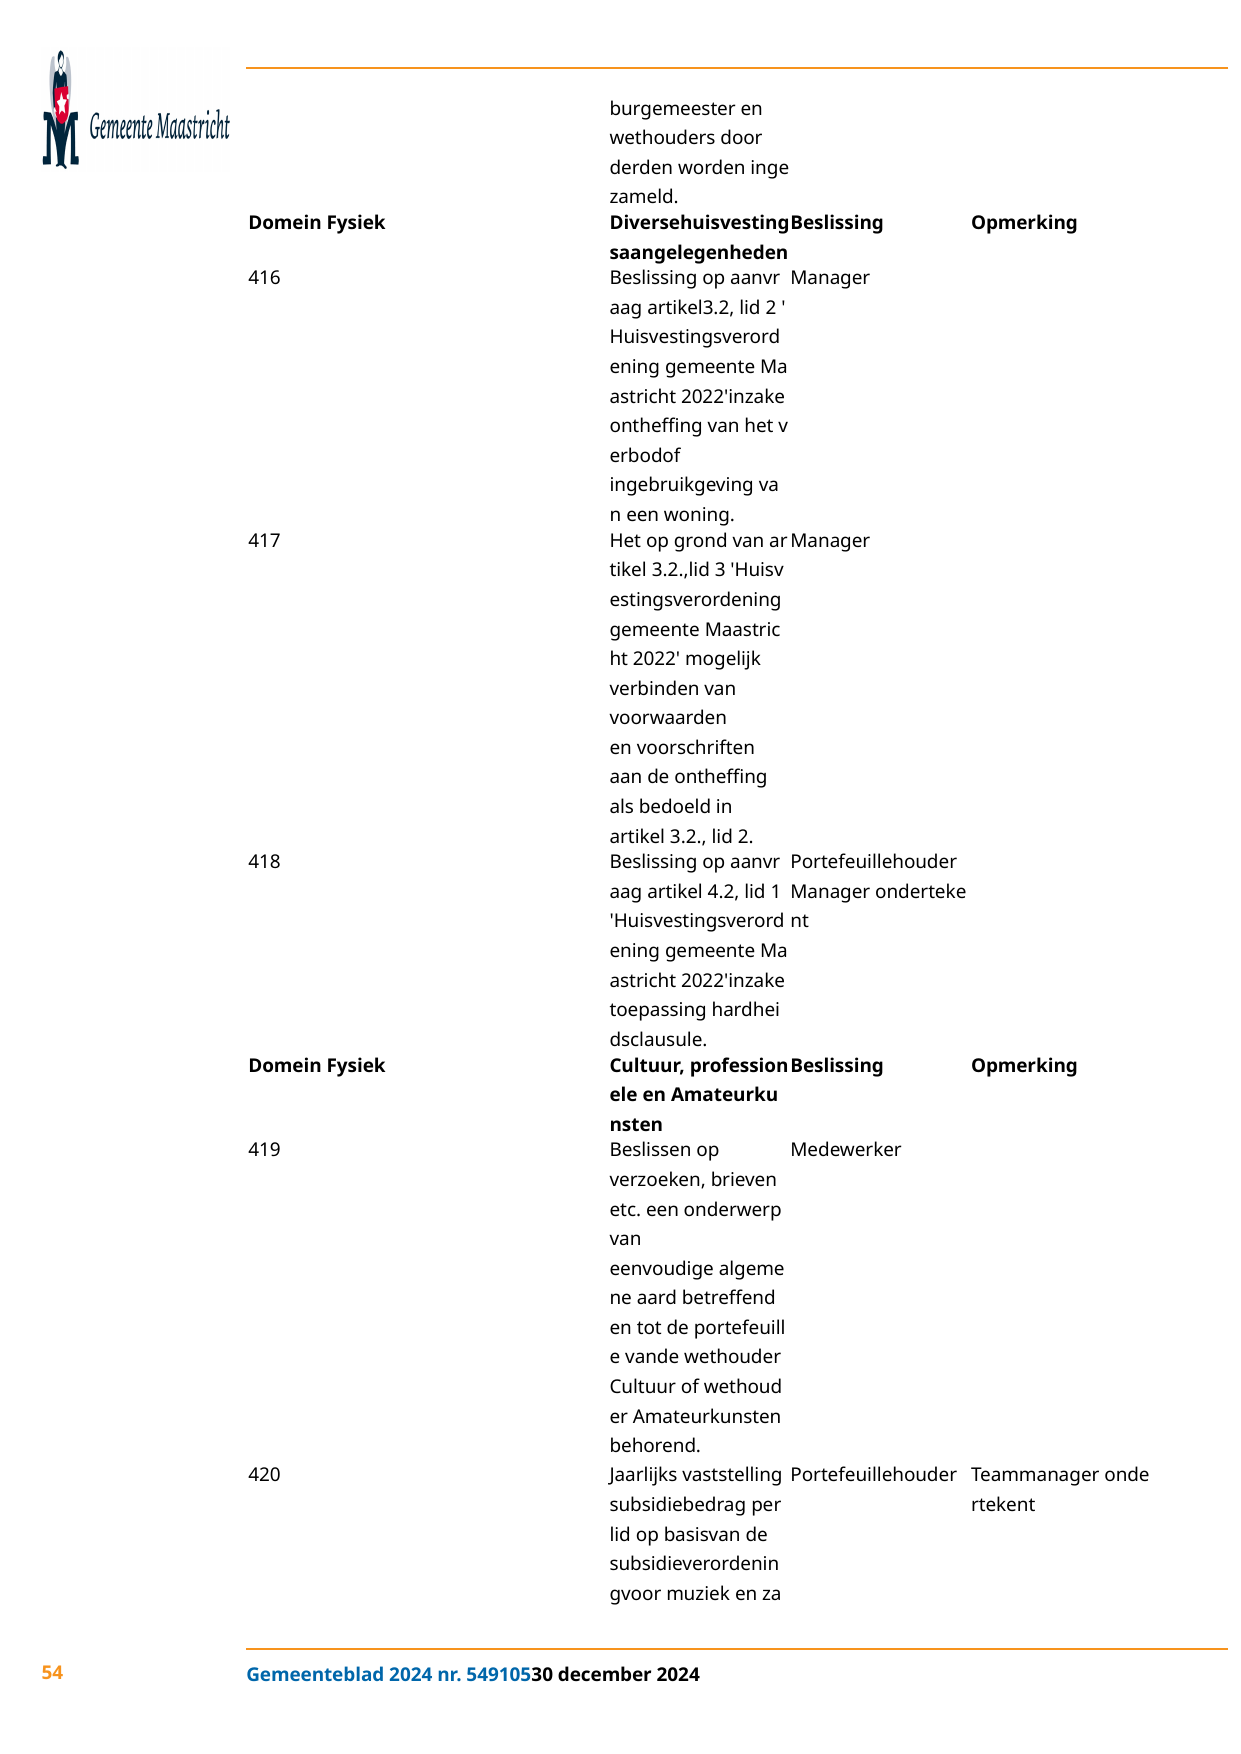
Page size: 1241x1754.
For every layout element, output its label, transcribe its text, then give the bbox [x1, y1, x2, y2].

table_cell 417 [248, 527, 429, 848]
table_cell Opmerking [971, 209, 1152, 264]
table_header Portefeuillehouder [790, 1462, 971, 1606]
table_cell Domein Fysiek [248, 1052, 609, 1137]
table_header [429, 1462, 609, 1606]
table_cell 416 [248, 265, 429, 527]
table_cell [429, 527, 609, 848]
table_cell Beslissing [790, 1052, 971, 1137]
table_cell [971, 527, 1152, 848]
table_header Jaarlijks vaststelling subsidiebedrag per lid op basisvan de subsidieverordeningvoor muziek­ en za [609, 1462, 790, 1606]
table_cell [429, 849, 609, 1052]
table_cell [790, 95, 971, 209]
table_cell Het op grond van artikel 3.2.,lid 3 'Huisvestingsverordening gemeente Maastricht 2022' mogelijk verbinden van voorwaarden en voorschriften aan de ontheffing als bedoeld in artikel 3.2., lid 2. [609, 527, 790, 848]
table_cell [971, 95, 1152, 209]
picture [41, 47, 231, 172]
table_cell Cultuur, professionele en Amateurkunsten [609, 1052, 790, 1137]
table_cell Manager [790, 527, 971, 848]
table_cell Opmerking [971, 1052, 1152, 1137]
table_cell burgemeester en wethouders door derden worden ingezameld. [609, 95, 790, 209]
table_cell Manager [790, 265, 971, 527]
table_header 420 [248, 1462, 429, 1606]
table_cell Beslissing op aanvraag artikel 4.2, lid 1 'Huisvestingsverordening gemeente Maastricht 2022'inzake toepassing hardheidsclausule. [609, 849, 790, 1052]
table_cell Medewerker [790, 1137, 971, 1458]
table_cell Beslissing op aanvraag artikel3.2, lid 2 'Huisvestingsverordening gemeente Maastricht 2022'inzake ontheffing van het verbodof ingebruikgeving van een woning. [609, 265, 790, 527]
table_cell [971, 265, 1152, 527]
table_header Teammanager ondertekent [971, 1462, 1152, 1606]
table_cell [248, 95, 429, 209]
table_cell [429, 95, 609, 209]
table_cell Beslissen op verzoeken, brieven etc. een onderwerp van eenvoudige algemene aard betreffend en tot de portefeuille vande wethouder Cultuur of wethouder Amateurkunsten behorend. [609, 1137, 790, 1458]
table_cell Diversehuisvestingsaangelegenheden [609, 209, 790, 264]
table_cell Beslissing [790, 209, 971, 264]
table_cell 418 [248, 849, 429, 1052]
table_cell Domein Fysiek [248, 209, 609, 264]
table_cell [429, 265, 609, 527]
table_cell 419 [248, 1137, 429, 1458]
table_cell Portefeuillehouder Manager ondertekent [790, 849, 971, 1052]
table_cell [429, 1137, 609, 1458]
table_cell [971, 849, 1152, 1052]
table_cell [971, 1137, 1152, 1458]
